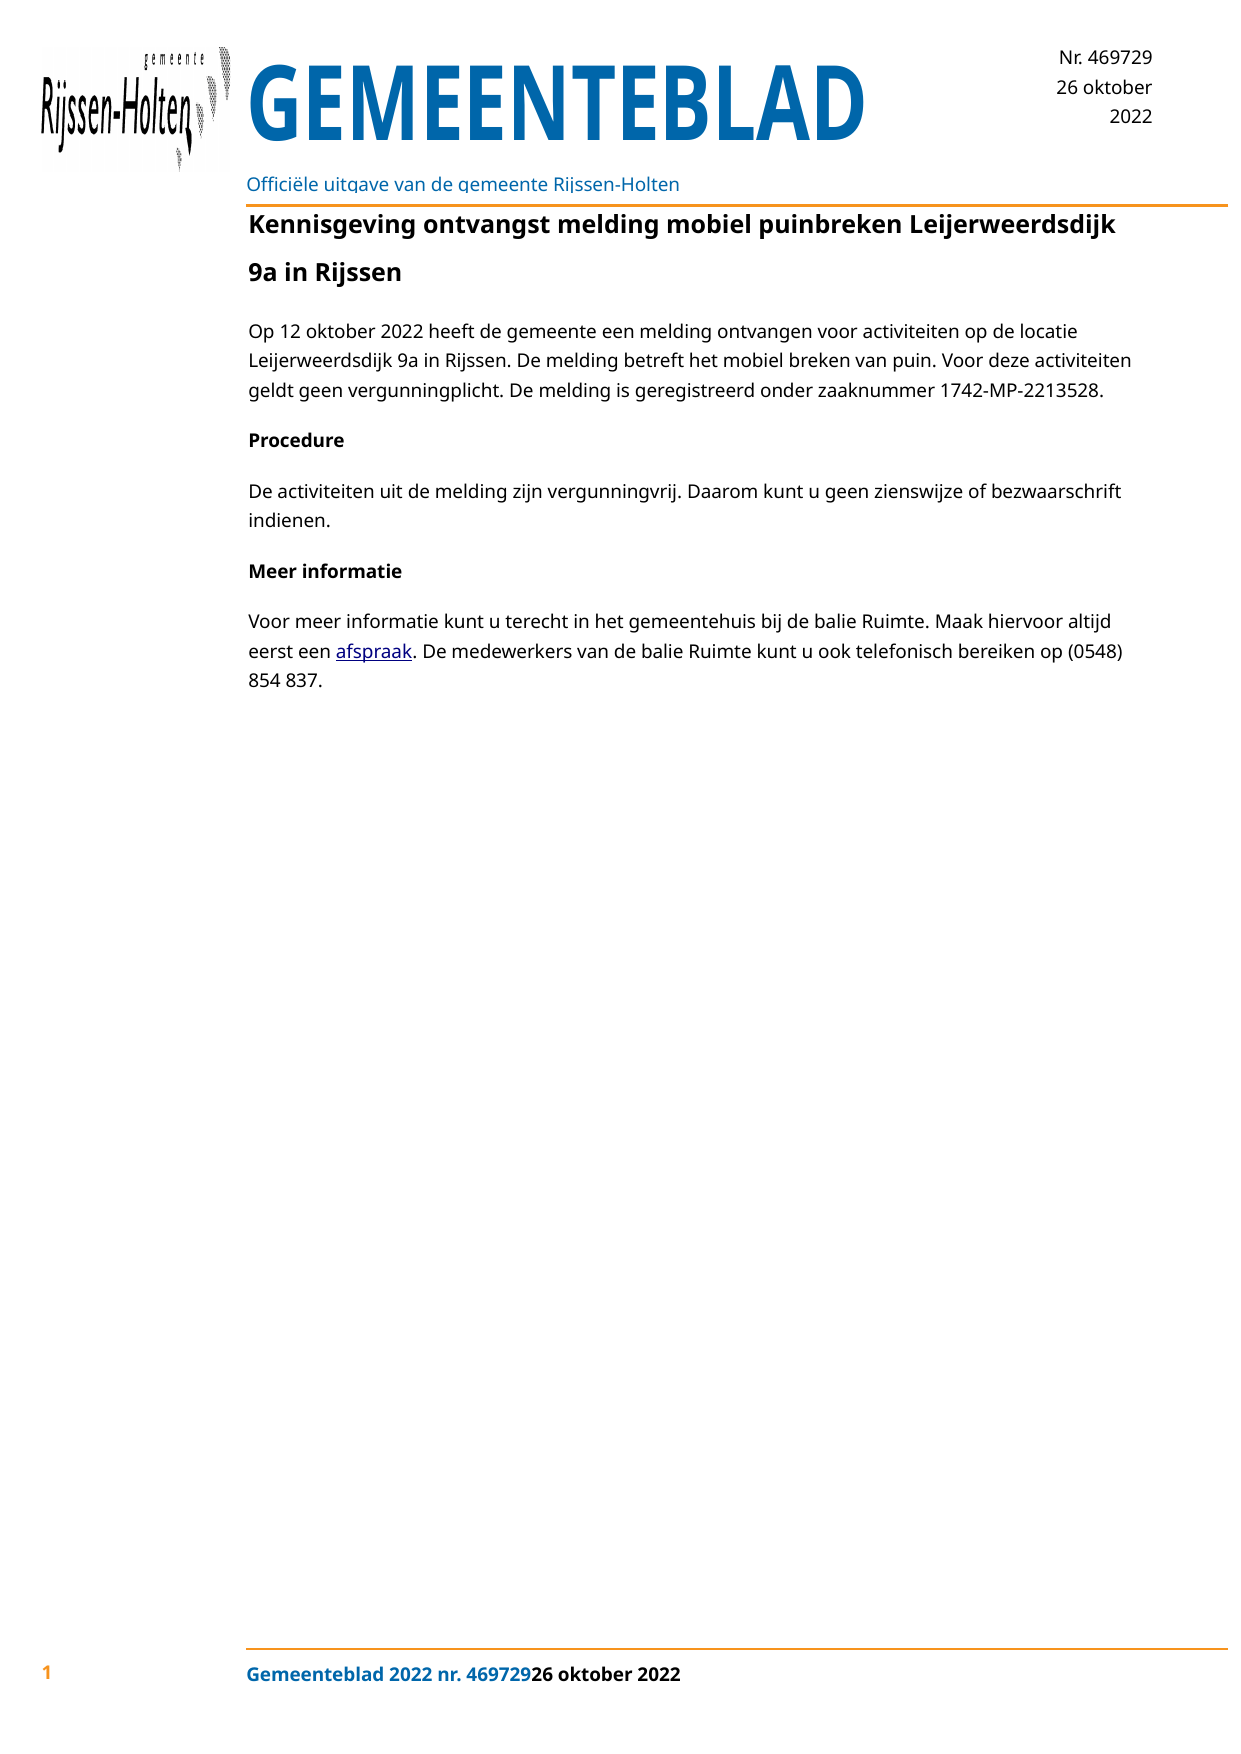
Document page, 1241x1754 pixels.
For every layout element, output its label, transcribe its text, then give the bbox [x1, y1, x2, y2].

text De activiteiten uit de melding zijn vergunningvrij. Daarom kunt u geen zienswijze of bezwaarschrift indienen. [248, 478, 1152, 533]
text Meer informatie [248, 558, 1152, 584]
text Kennisgeving ontvangst melding mobiel puinbreken Leijerweerdsdijk 9a in Rijssen [248, 207, 1152, 288]
text Procedure [248, 427, 1152, 453]
picture [41, 47, 231, 172]
text Voor meer informatie kunt u terecht in het gemeentehuis bij de balie Ruimte. Maak hiervoor altijd eerst een afspraak. De medewerkers van de balie Ruimte kunt u ook telefonisch bereiken op (0548) 854 837. [248, 608, 1152, 693]
text Op 12 oktober 2022 heeft de gemeente een melding ontvangen voor activiteiten op de locatie Leijerweerdsdijk 9a in Rijssen. De melding betreft het mobiel breken van puin. Voor deze activiteiten geldt geen vergunningplicht. De melding is geregistreerd onder zaaknummer 1742-MP-2213528. [248, 318, 1152, 403]
